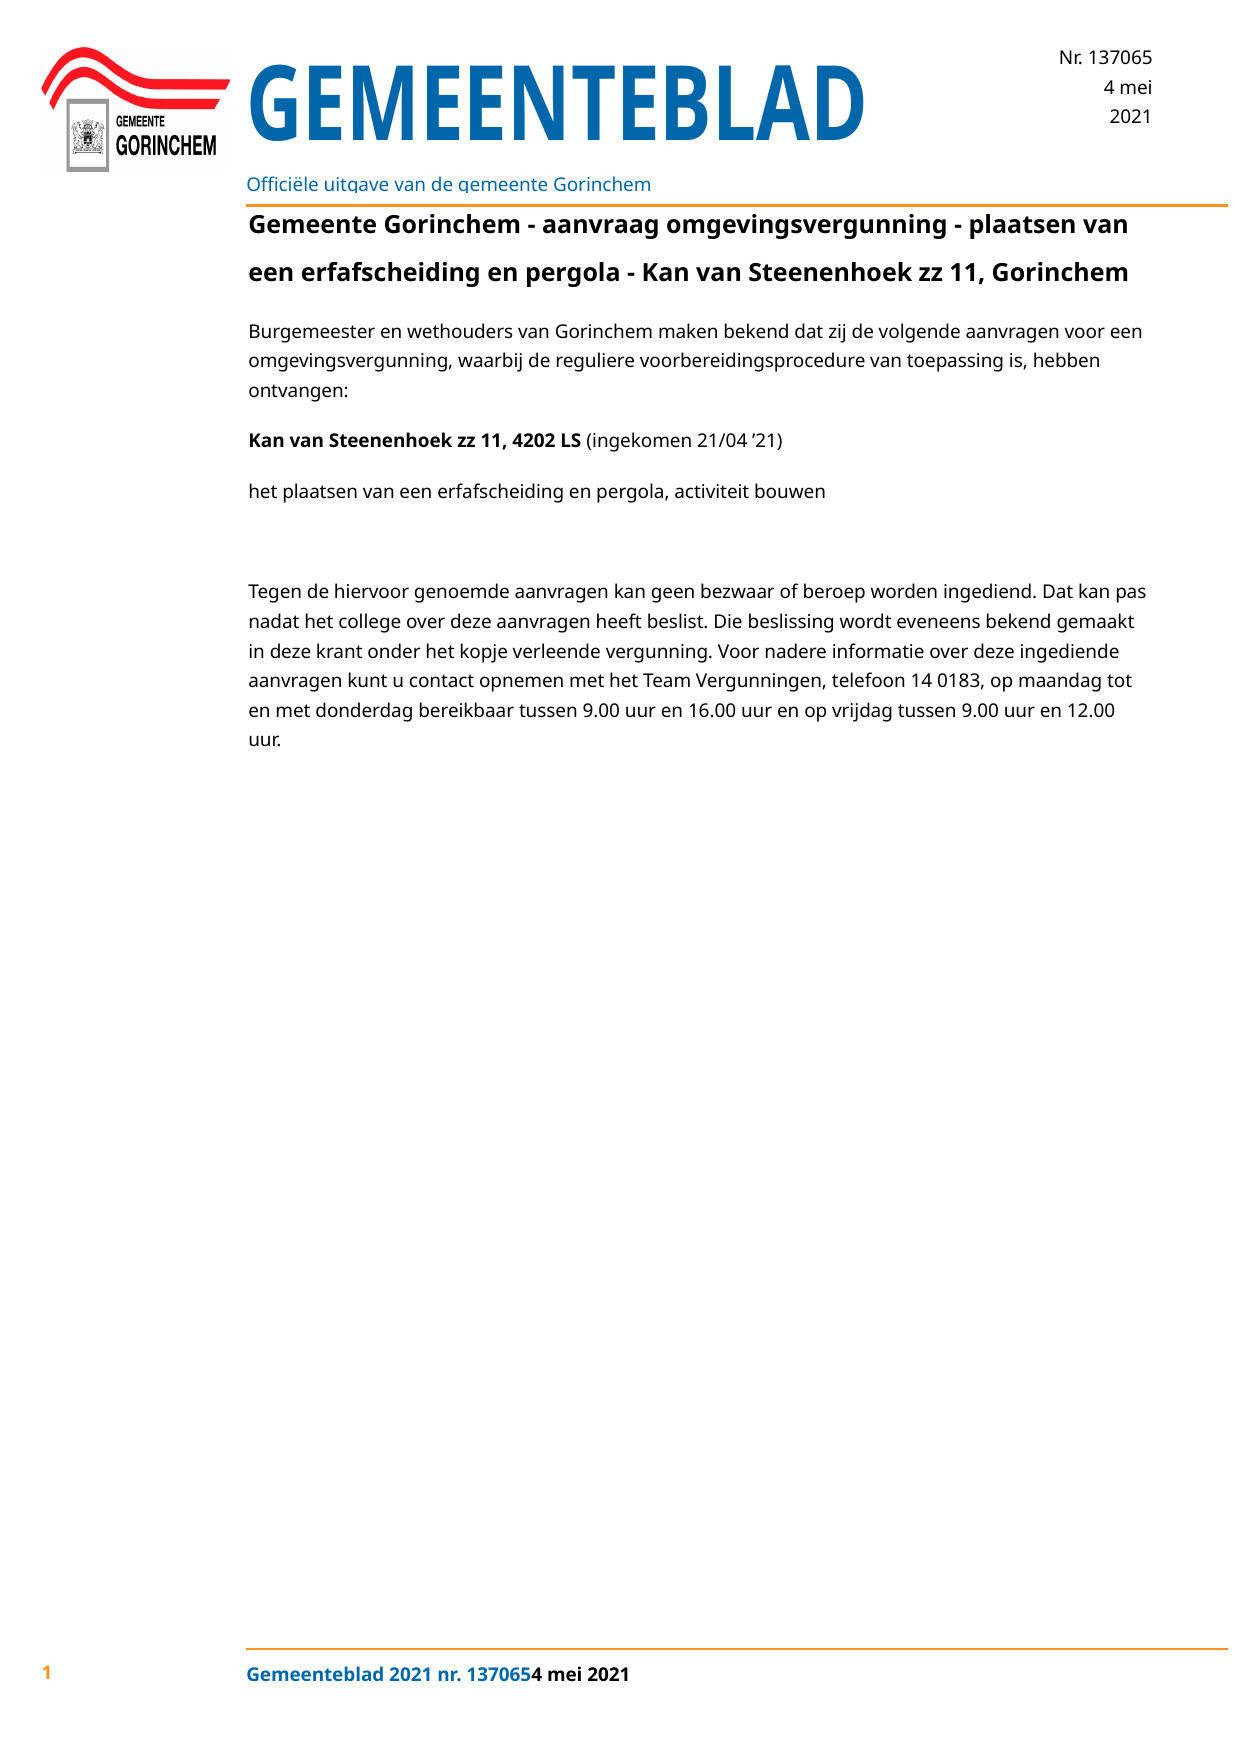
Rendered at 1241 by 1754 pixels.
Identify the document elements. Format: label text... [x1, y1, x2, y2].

text Gemeente Gorinchem - aanvraag omgevingsvergunning - plaatsen van een erfafscheiding en pergola - Kan van Steenenhoek zz 11, Gorinchem [248, 207, 1152, 288]
text Tegen de hiervoor genoemde aanvragen kan geen bezwaar of beroep worden ingediend. Dat kan pas nadat het college over deze aanvragen heeft beslist. Die beslissing wordt eveneens bekend gemaakt in deze krant onder het kopje verleende vergunning. Voor nadere informatie over deze ingediende aanvragen kunt u contact opnemen met het Team Vergunningen, telefoon 14 0183, op maandag tot en met donderdag bereikbaar tussen 9.00 uur en 16.00 uur en op vrijdag tussen 9.00 uur en 12.00 uur. [248, 579, 1152, 752]
text Burgemeester en wethouders van Gorinchem maken bekend dat zij de volgende aanvragen voor een omgevingsvergunning, waarbij de reguliere voorbereidingsprocedure van toepassing is, hebben ontvangen: [248, 318, 1152, 403]
text het plaatsen van een erfafscheiding en pergola, activiteit bouwen [248, 478, 1152, 504]
picture [41, 47, 231, 172]
text Kan van Steenenhoek zz 11, 4202 LS (ingekomen 21/04 ’21) [248, 427, 1152, 453]
